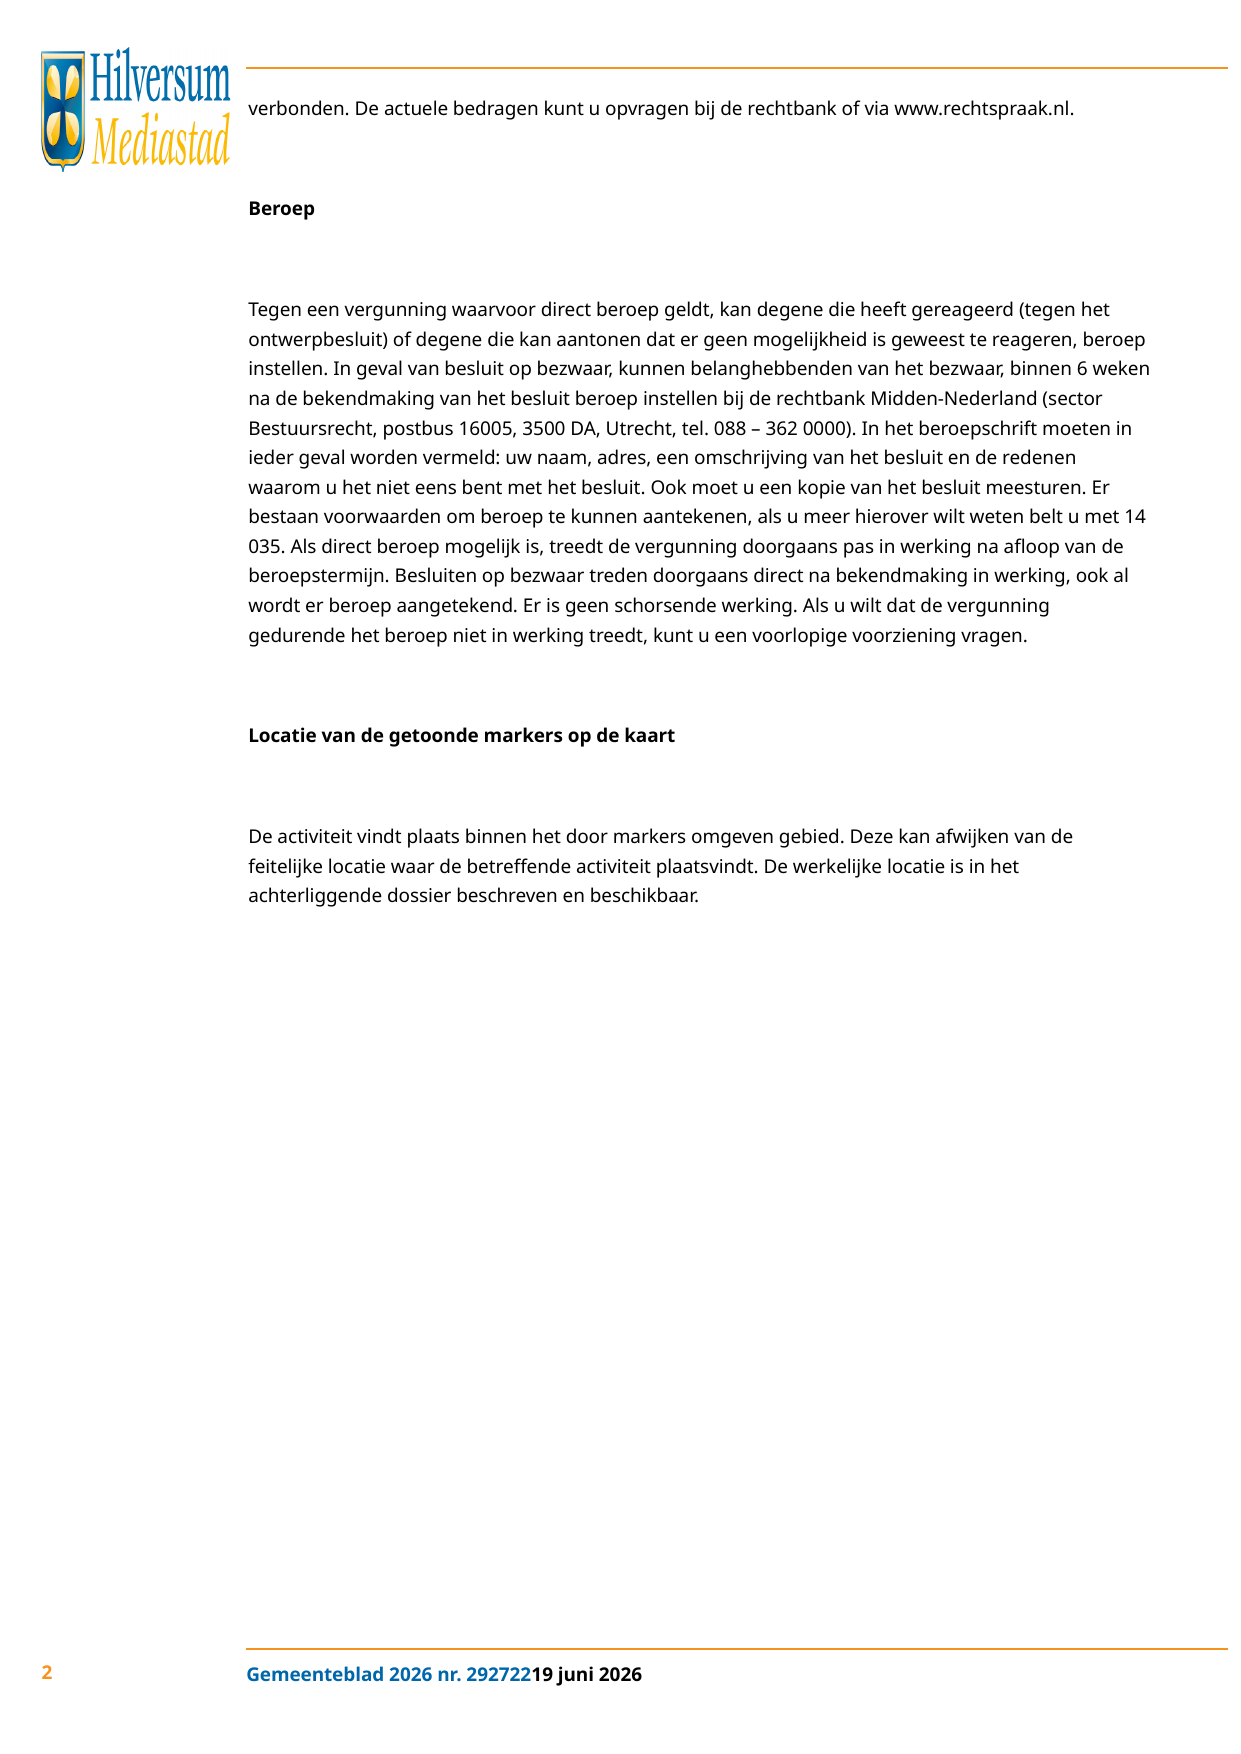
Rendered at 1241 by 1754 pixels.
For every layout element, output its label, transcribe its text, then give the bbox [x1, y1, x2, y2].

text Locatie van de getoonde markers op de kaart [248, 723, 1152, 748]
text De activiteit vindt plaats binnen het door markers omgeven gebied. Deze kan afwijken van de feitelijke locatie waar de betreffende activiteit plaatsvindt. De werkelijke locatie is in het achterliggende dossier beschreven en beschikbaar. [248, 823, 1152, 908]
text verbonden. De actuele bedragen kunt u opvragen bij de rechtbank of via www.rechtspraak.nl. [248, 95, 1152, 121]
text Beroep [248, 196, 1152, 221]
picture [41, 47, 231, 172]
text Tegen een vergunning waarvoor direct beroep geldt, kan degene die heeft gereageerd (tegen het ontwerpbesluit) of degene die kan aantonen dat er geen mogelijkheid is geweest te reageren, beroep instellen. In geval van besluit op bezwaar, kunnen belanghebbenden van het bezwaar, binnen 6 weken na de bekendmaking van het besluit beroep instellen bij de rechtbank Midden-Nederland (sector Bestuursrecht, postbus 16005, 3500 DA, Utrecht, tel. 088 – 362 0000). In het beroepschrift moeten in ieder geval worden vermeld: uw naam, adres, een omschrijving van het besluit en de redenen waarom u het niet eens bent met het besluit. Ook moet u een kopie van het besluit meesturen. Er bestaan voorwaarden om beroep te kunnen aantekenen, als u meer hierover wilt weten belt u met 14 035. Als direct beroep mogelijk is, treedt de vergunning doorgaans pas in werking na afloop van de beroepstermijn. Besluiten op bezwaar treden doorgaans direct na bekendmaking in werking, ook al wordt er beroep aangetekend. Er is geen schorsende werking. Als u wilt dat de vergunning gedurende het beroep niet in werking treedt, kunt u een voorlopige voorziening vragen. [248, 296, 1152, 648]
